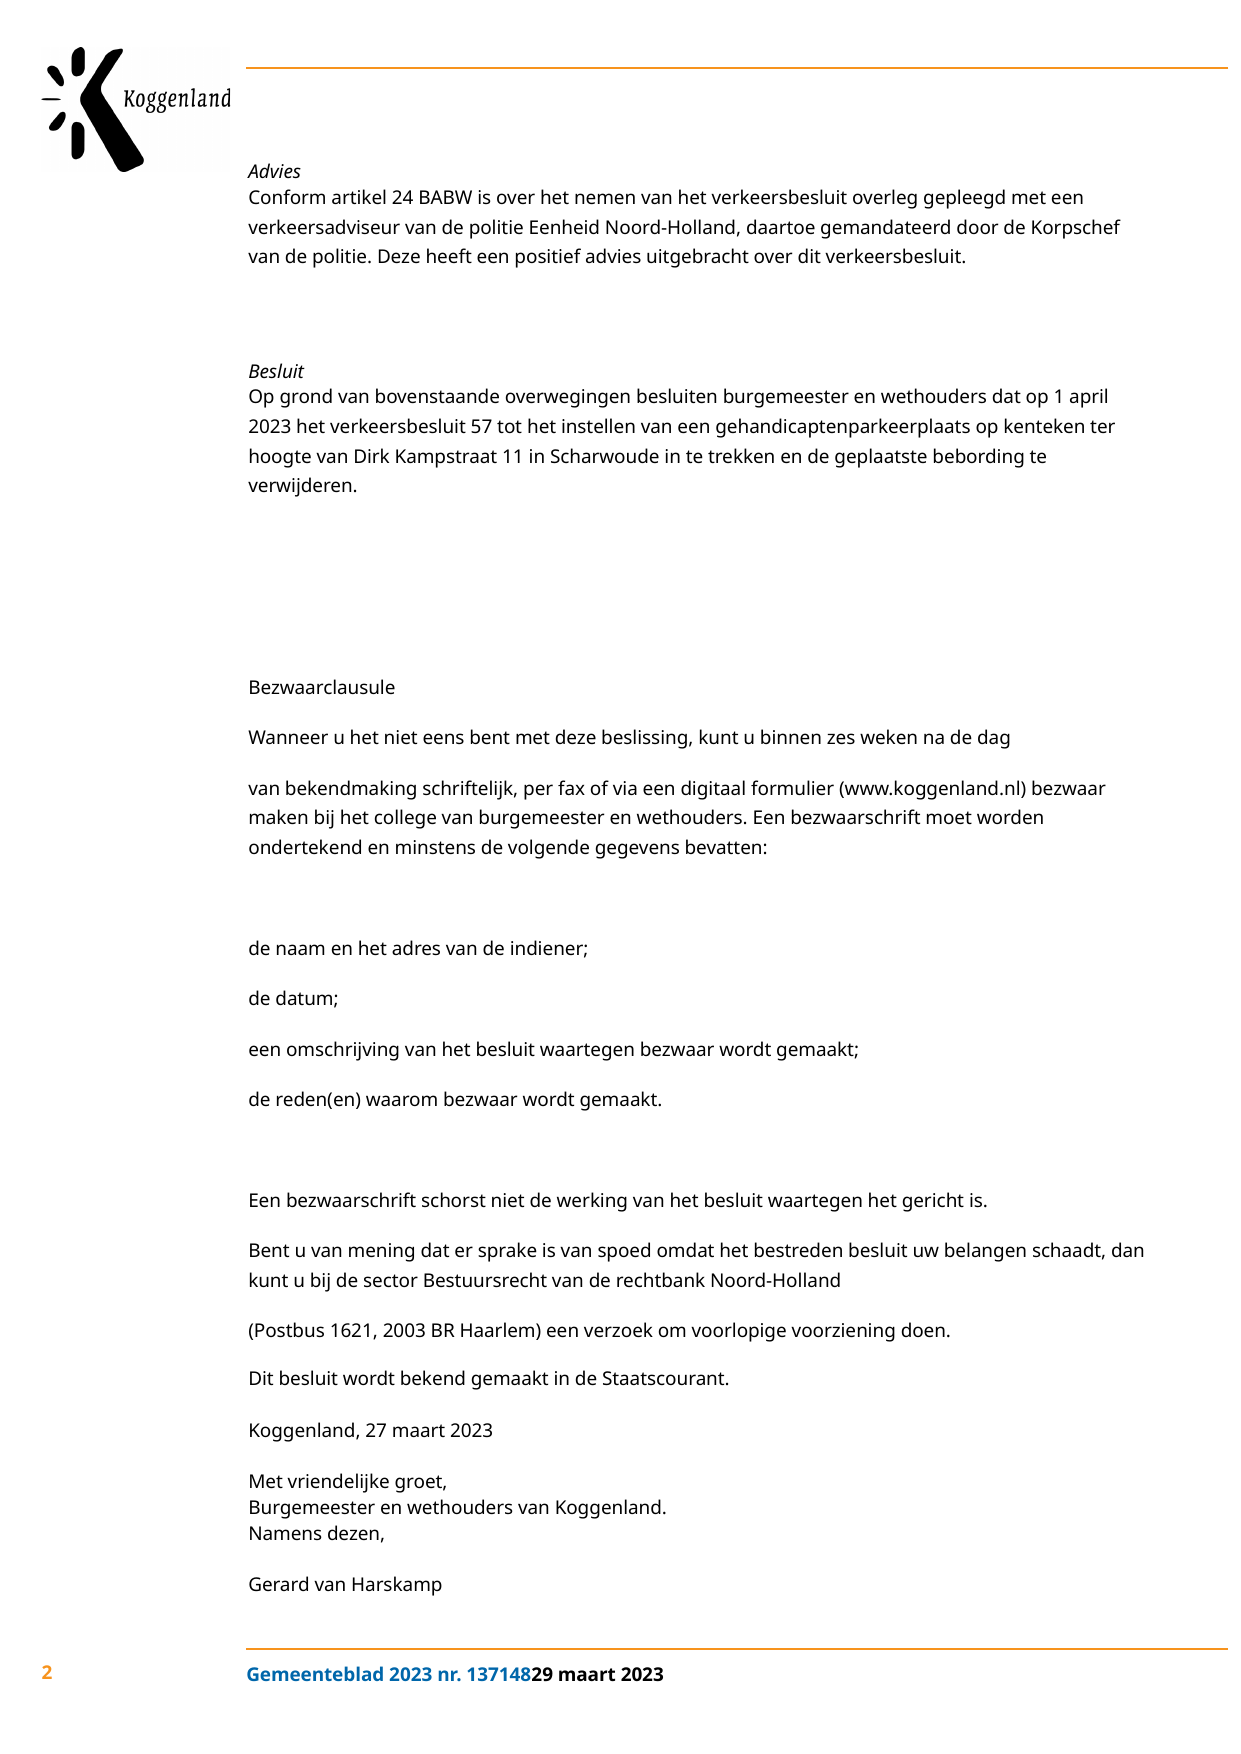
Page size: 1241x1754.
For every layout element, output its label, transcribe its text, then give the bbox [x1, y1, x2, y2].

picture [41, 47, 231, 172]
text Burgemeester en wethouders van Koggenland. [248, 1494, 1152, 1520]
text de datum; [248, 985, 1152, 1011]
text (Postbus 1621, 2003 BR Haarlem) een verzoek om voorlopige voorziening doen. [248, 1317, 1152, 1343]
text de naam en het adres van de indiener; [248, 935, 1152, 961]
text Wanneer u het niet eens bent met deze beslissing, kunt u binnen zes weken na de dag [248, 724, 1152, 750]
text Namens dezen, [248, 1520, 1152, 1545]
text Koggenland, 27 maart 2023 [248, 1417, 1152, 1442]
text Dit besluit wordt bekend gemaakt in de Staatscourant. [248, 1365, 1152, 1391]
text een omschrijving van het besluit waartegen bezwaar wordt gemaakt; [248, 1036, 1152, 1062]
text de reden(en) waarom bezwaar wordt gemaakt. [248, 1086, 1152, 1112]
text Bent u van mening dat er sprake is van spoed omdat het bestreden besluit uw belangen schaadt, dan kunt u bij de sector Bestuursrecht van de rechtbank Noord-Holland [248, 1237, 1152, 1293]
text van bekendmaking schriftelijk, per fax of via een digitaal formulier (www.koggenland.nl) bezwaar maken bij het college van burgemeester en wethouders. Een bezwaarschrift moet worden ondertekend en minstens de volgende gegevens bevatten: [248, 775, 1152, 860]
text Conform artikel 24 BABW is over het nemen van het verkeersbesluit overleg gepleegd met een verkeersadviseur van de politie Eenheid Noord-Holland, daartoe gemandateerd door de Korpschef van de politie. Deze heeft een positief advies uitgebracht over dit verkeersbesluit. [248, 184, 1152, 269]
text Gerard van Harskamp [248, 1571, 1152, 1597]
text Op grond van bovenstaande overwegingen besluiten burgemeester en wethouders dat op 1 april 2023 het verkeersbesluit 57 tot het instellen van een gehandicaptenparkeerplaats op kenteken ter hoogte van Dirk Kampstraat 11 in Scharwoude in te trekken en de geplaatste bebording te verwijderen. [248, 384, 1152, 498]
text Bezwaarclausule [248, 674, 1152, 700]
text Advies [248, 159, 1152, 184]
text Besluit [248, 358, 1152, 384]
text Met vriendelijke groet, [248, 1468, 1152, 1494]
text Een bezwaarschrift schorst niet de werking van het besluit waartegen het gericht is. [248, 1187, 1152, 1213]
